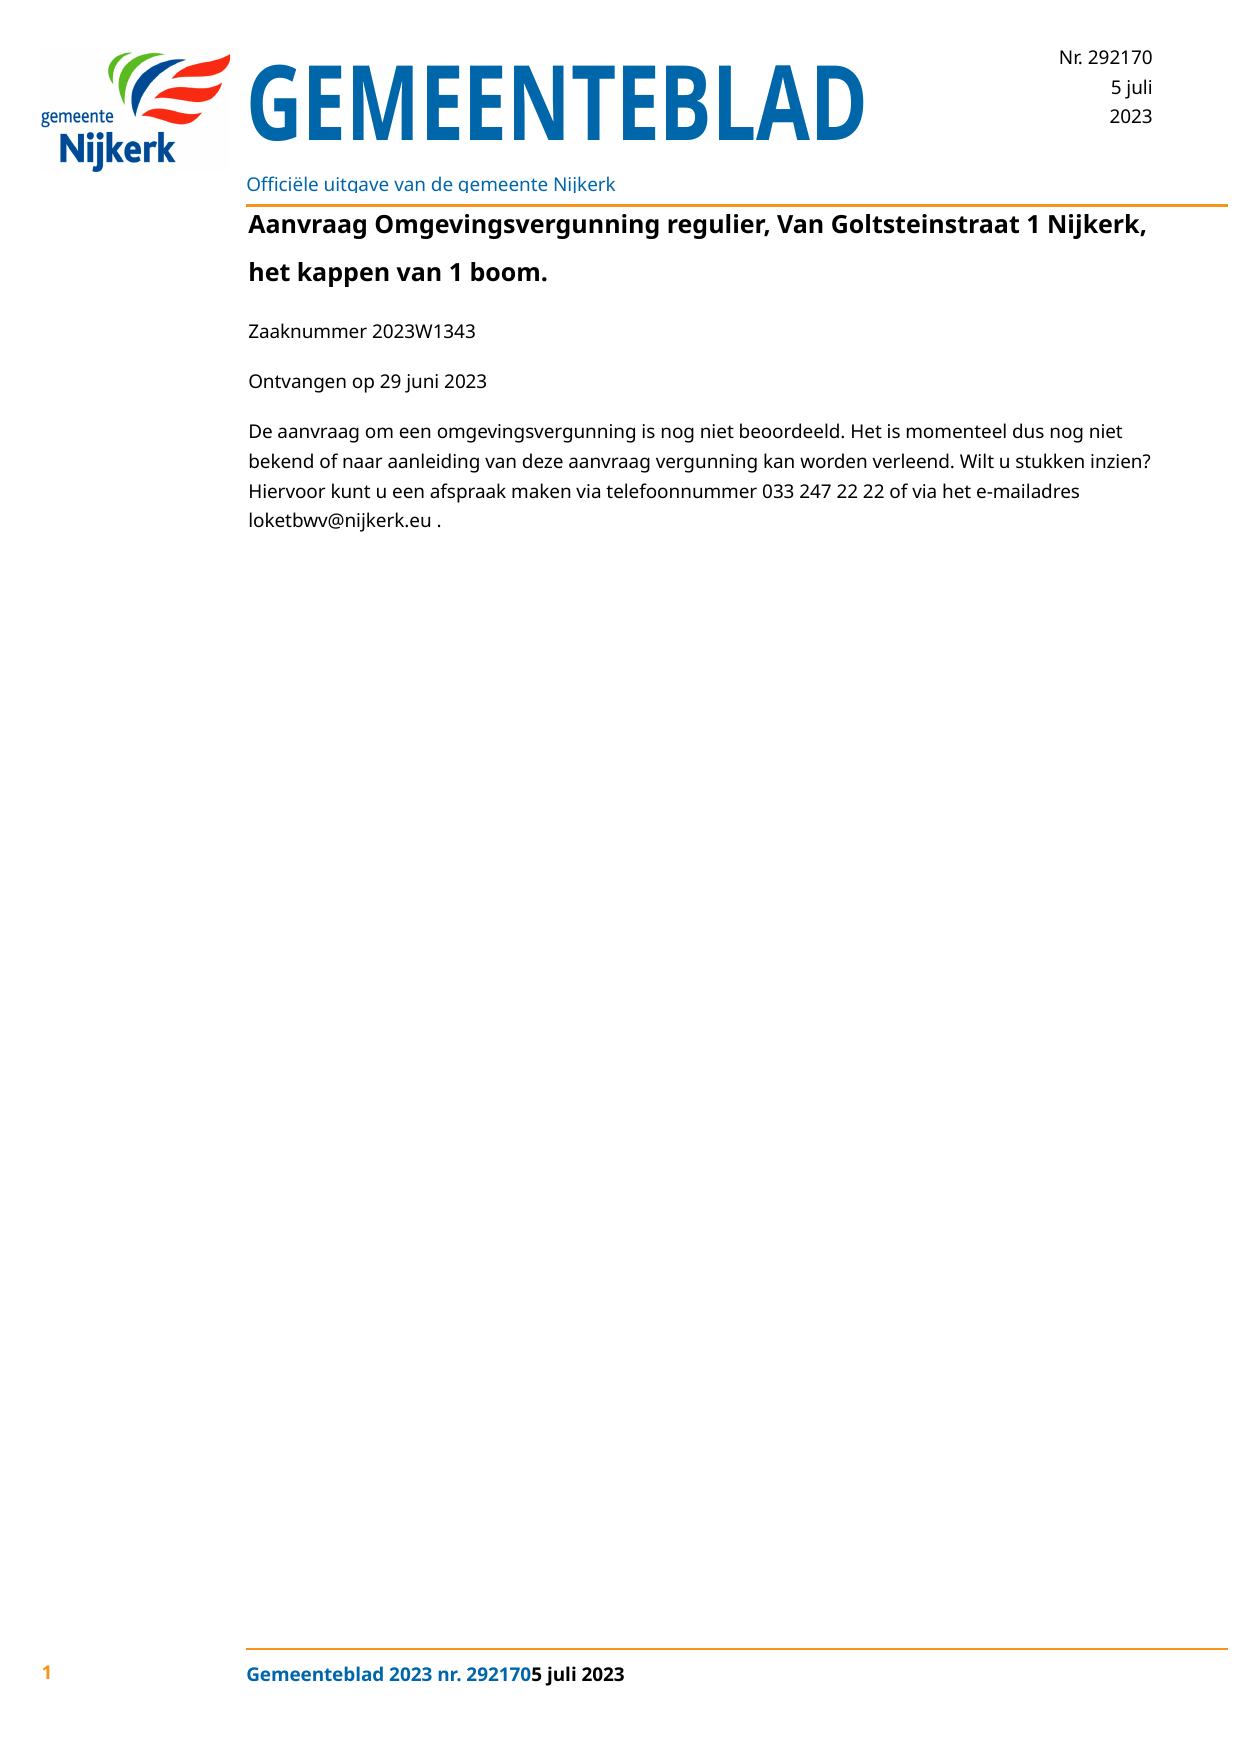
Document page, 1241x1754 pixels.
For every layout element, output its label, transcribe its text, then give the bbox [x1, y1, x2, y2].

picture [41, 47, 231, 172]
text Zaaknummer 2023W1343 [248, 318, 1152, 344]
text Ontvangen op 29 juni 2023 [248, 368, 1152, 394]
text De aanvraag om een omgevingsvergunning is nog niet beoordeeld. Het is momenteel dus nog niet bekend of naar aanleiding van deze aanvraag vergunning kan worden verleend. Wilt u stukken inzien? Hiervoor kunt u een afspraak maken via telefoonnummer 033 247 22 22 of via het e-mailadres loketbwv@nijkerk.eu . [248, 419, 1152, 533]
text Aanvraag Omgevingsvergunning regulier, Van Goltsteinstraat 1 Nijkerk, het kappen van 1 boom. [248, 207, 1152, 288]
